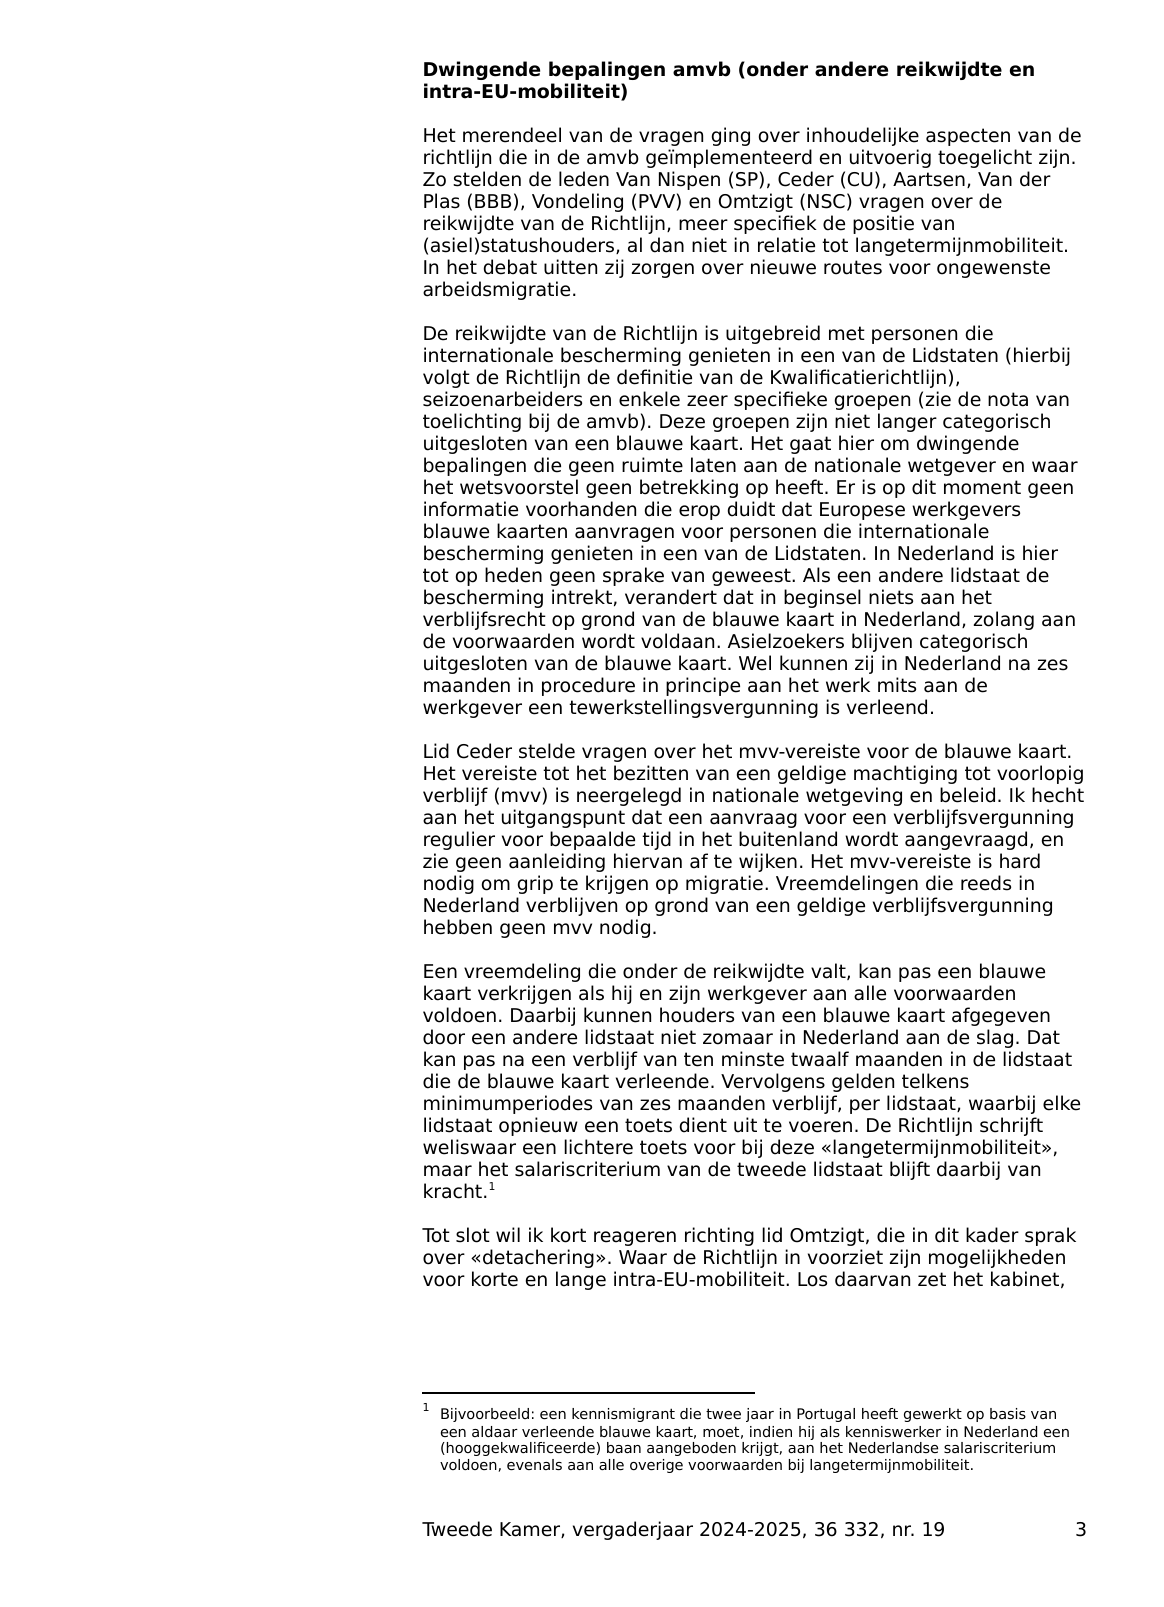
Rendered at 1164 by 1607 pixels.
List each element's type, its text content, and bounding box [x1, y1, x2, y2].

text De reikwijdte van de Richtlijn is uitgebreid met personen die internationale bescherming genieten in een van de Lidstaten (hierbij volgt de Richtlijn de definitie van de Kwalificatierichtlijn), seizoenarbeiders en enkele zeer specifieke groepen (zie de nota van toelichting bij de amvb). Deze groepen zijn niet langer categorisch uitgesloten van een blauwe kaart. Het gaat hier om dwingende bepalingen die geen ruimte laten aan de nationale wetgever en waar het wetsvoorstel geen betrekking op heeft. Er is op dit moment geen informatie voorhanden die erop duidt dat Europese werkgevers blauwe kaarten aanvragen voor personen die internationale bescherming genieten in een van de Lidstaten. In Nederland is hier tot op heden geen sprake van geweest. Als een andere lidstaat de bescherming intrekt, verandert dat in beginsel niets aan het verblijfsrecht op grond van de blauwe kaart in Nederland, zolang aan de voorwaarden wordt voldaan. Asielzoekers blijven categorisch uitgesloten van de blauwe kaart. Wel kunnen zij in Nederland na zes maanden in procedure in principe aan het werk mits aan de werkgever een tewerkstellingsvergunning is verleend. [422, 323, 1087, 719]
text Bijvoorbeeld: een kennismigrant die twee jaar in Portugal heeft gewerkt op basis van een aldaar verleende blauwe kaart, moet, indien hij als kenniswerker in Nederland een (hooggekwalificeerde) baan aangeboden krijgt, aan het Nederlandse salariscriterium voldoen, evenals aan alle overige voorwaarden bij langetermijnmobiliteit. [422, 1402, 1087, 1474]
text Lid Ceder stelde vragen over het mvv-vereiste voor de blauwe kaart. Het vereiste tot het bezitten van een geldige machtiging tot voorlopig verblijf (mvv) is neergelegd in nationale wetgeving en beleid. Ik hecht aan het uitgangspunt dat een aanvraag voor een verblijfsvergunning regulier voor bepaalde tijd in het buitenland wordt aangevraagd, en zie geen aanleiding hiervan af te wijken. Het mvv-vereiste is hard nodig om grip te krijgen op migratie. Vreemdelingen die reeds in Nederland verblijven op grond van een geldige verblijfsvergunning hebben geen mvv nodig. [422, 741, 1087, 939]
text Het merendeel van de vragen ging over inhoudelijke aspecten van de richtlijn die in de amvb geïmplementeerd en uitvoerig toegelicht zijn. Zo stelden de leden Van Nispen (SP), Ceder (CU), Aartsen, Van der Plas (BBB), Vondeling (PVV) en Omtzigt (NSC) vragen over de reikwijdte van de Richtlijn, meer specifiek de positie van (asiel)statushouders, al dan niet in relatie tot langetermijnmobiliteit. In het debat uitten zij zorgen over nieuwe routes voor ongewenste arbeidsmigratie. [422, 125, 1087, 301]
text Tot slot wil ik kort reageren richting lid Omtzigt, die in dit kader sprak over «detachering». Waar de Richtlijn in voorziet zijn mogelijkheden voor korte en lange intra-EU-mobiliteit. Los daarvan zet het kabinet, [422, 1225, 1087, 1291]
subtitle Dwingende bepalingen amvb (onder andere reikwijdte en intra-EU-mobiliteit) [422, 59, 1087, 103]
text Een vreemdeling die onder de reikwijdte valt, kan pas een blauwe kaart verkrijgen als hij en zijn werkgever aan alle voorwaarden voldoen. Daarbij kunnen houders van een blauwe kaart afgegeven door een andere lidstaat niet zomaar in Nederland aan de slag. Dat kan pas na een verblijf van ten minste twaalf maanden in de lidstaat die de blauwe kaart verleende. Vervolgens gelden telkens minimumperiodes van zes maanden verblijf, per lidstaat, waarbij elke lidstaat opnieuw een toets dient uit te voeren. De Richtlijn schrijft weliswaar een lichtere toets voor bij deze «langetermijnmobiliteit», maar het salariscriterium van de tweede lidstaat blijft daarbij van kracht. [422, 961, 1087, 1203]
